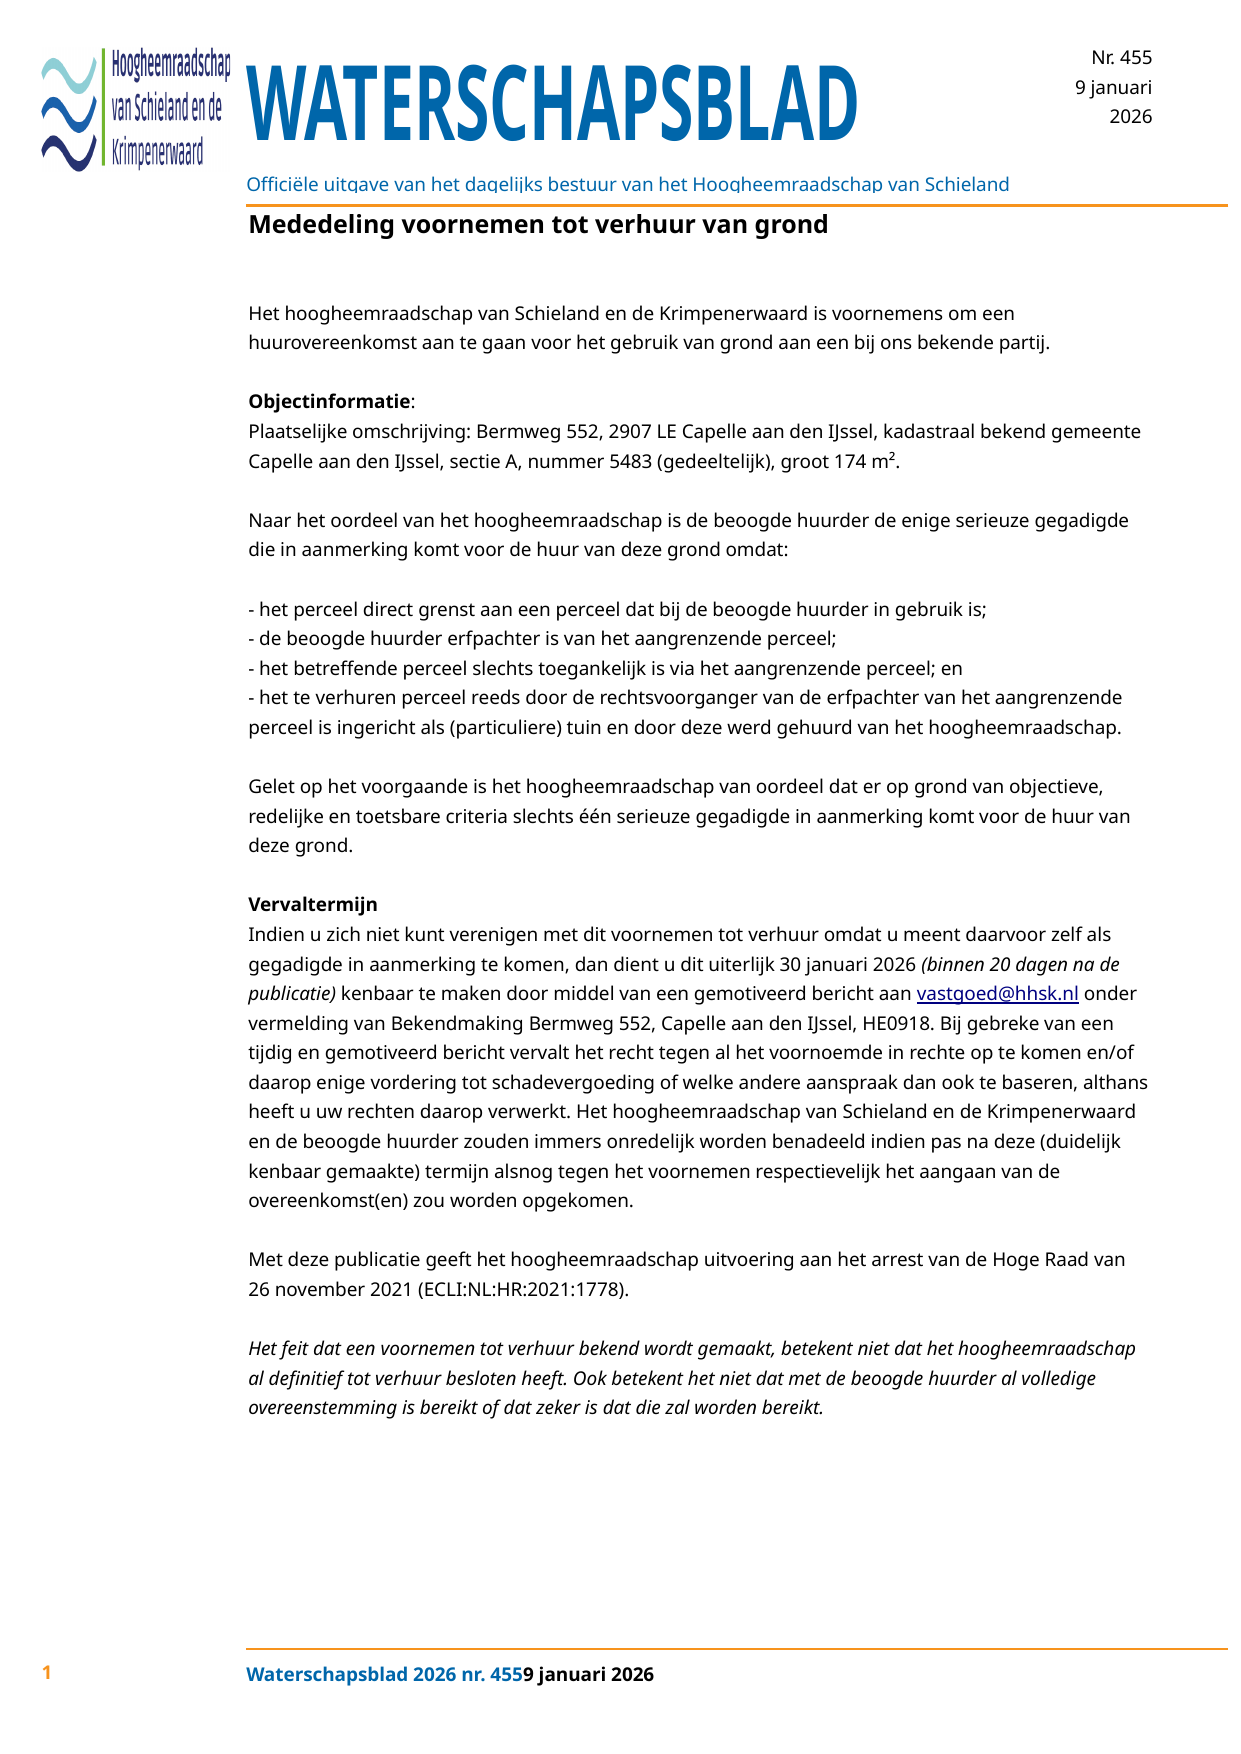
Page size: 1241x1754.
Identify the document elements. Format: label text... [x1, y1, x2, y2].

text Gelet op het voorgaande is het hoogheemraadschap van oordeel dat er op grond van objectieve, redelijke en toetsbare criteria slechts één serieuze gegadigde in aanmerking komt voor de huur van deze grond. [248, 773, 1152, 858]
text Indien u zich niet kunt verenigen met dit voornemen tot verhuur omdat u meent daarvoor zelf als gegadigde in aanmerking te komen, dan dient u dit uiterlijk 30 januari 2026 (binnen 20 dagen na de publicatie) kenbaar te maken door middel van een gemotiveerd bericht aan vastgoed@hhsk.nl onder vermelding van Bekendmaking Bermweg 552, Capelle aan den IJssel, HE0918. Bij gebreke van een tijdig en gemotiveerd bericht vervalt het recht tegen al het voornoemde in rechte op te komen en/of daarop enige vordering tot schadevergoeding of welke andere aanspraak dan ook te baseren, althans heeft u uw rechten daarop verwerkt. Het hoogheemraadschap van Schieland en de Krimpenerwaard en de beoogde huurder zouden immers onredelijk worden benadeeld indien pas na deze (duidelijk kenbaar gemaakte) termijn alsnog tegen het voornemen respectievelijk het aangaan van de overeenkomst(en) zou worden opgekomen. [248, 921, 1152, 1213]
text Met deze publicatie geeft het hoogheemraadschap uitvoering aan het arrest van de Hoge Raad van 26 november 2021 (ECLI:NL:HR:2021:1778). [248, 1247, 1152, 1302]
text Plaatselijke omschrijving: Bermweg 552, 2907 LE Capelle aan den IJssel, kadastraal bekend gemeente Capelle aan den IJssel, sectie A, nummer 5483 (gedeeltelijk), groot 174 m². [248, 418, 1152, 473]
picture [41, 47, 231, 172]
text Naar het oordeel van het hoogheemraadschap is de beoogde huurder de enige serieuze gegadigde die in aanmerking komt voor de huur van deze grond omdat: [248, 507, 1152, 562]
text - het perceel direct grenst aan een perceel dat bij de beoogde huurder in gebruik is; [248, 596, 1152, 621]
text Mededeling voornemen tot verhuur van grond [248, 207, 1152, 241]
text Vervaltermijn [248, 892, 1152, 917]
text - de beoogde huurder erfpachter is van het aangrenzende perceel; [248, 625, 1152, 651]
text Het feit dat een voornemen tot verhuur bekend wordt gemaakt, betekent niet dat het hoogheemraadschap al definitief tot verhuur besloten heeft. Ook betekent het niet dat met de beoogde huurder al volledige overeenstemming is bereikt of dat zeker is dat die zal worden bereikt. [248, 1335, 1152, 1420]
text - het betreffende perceel slechts toegankelijk is via het aangrenzende perceel; en [248, 655, 1152, 681]
text - het te verhuren perceel reeds door de rechtsvoorganger van de erfpachter van het aangrenzende perceel is ingericht als (particuliere) tuin en door deze werd gehuurd van het hoogheemraadschap. [248, 684, 1152, 740]
text Objectinformatie: [248, 389, 1152, 414]
text Het hoogheemraadschap van Schieland en de Krimpenerwaard is voornemens om een huurovereenkomst aan te gaan voor het gebruik van grond aan een bij ons bekende partij. [248, 300, 1152, 355]
